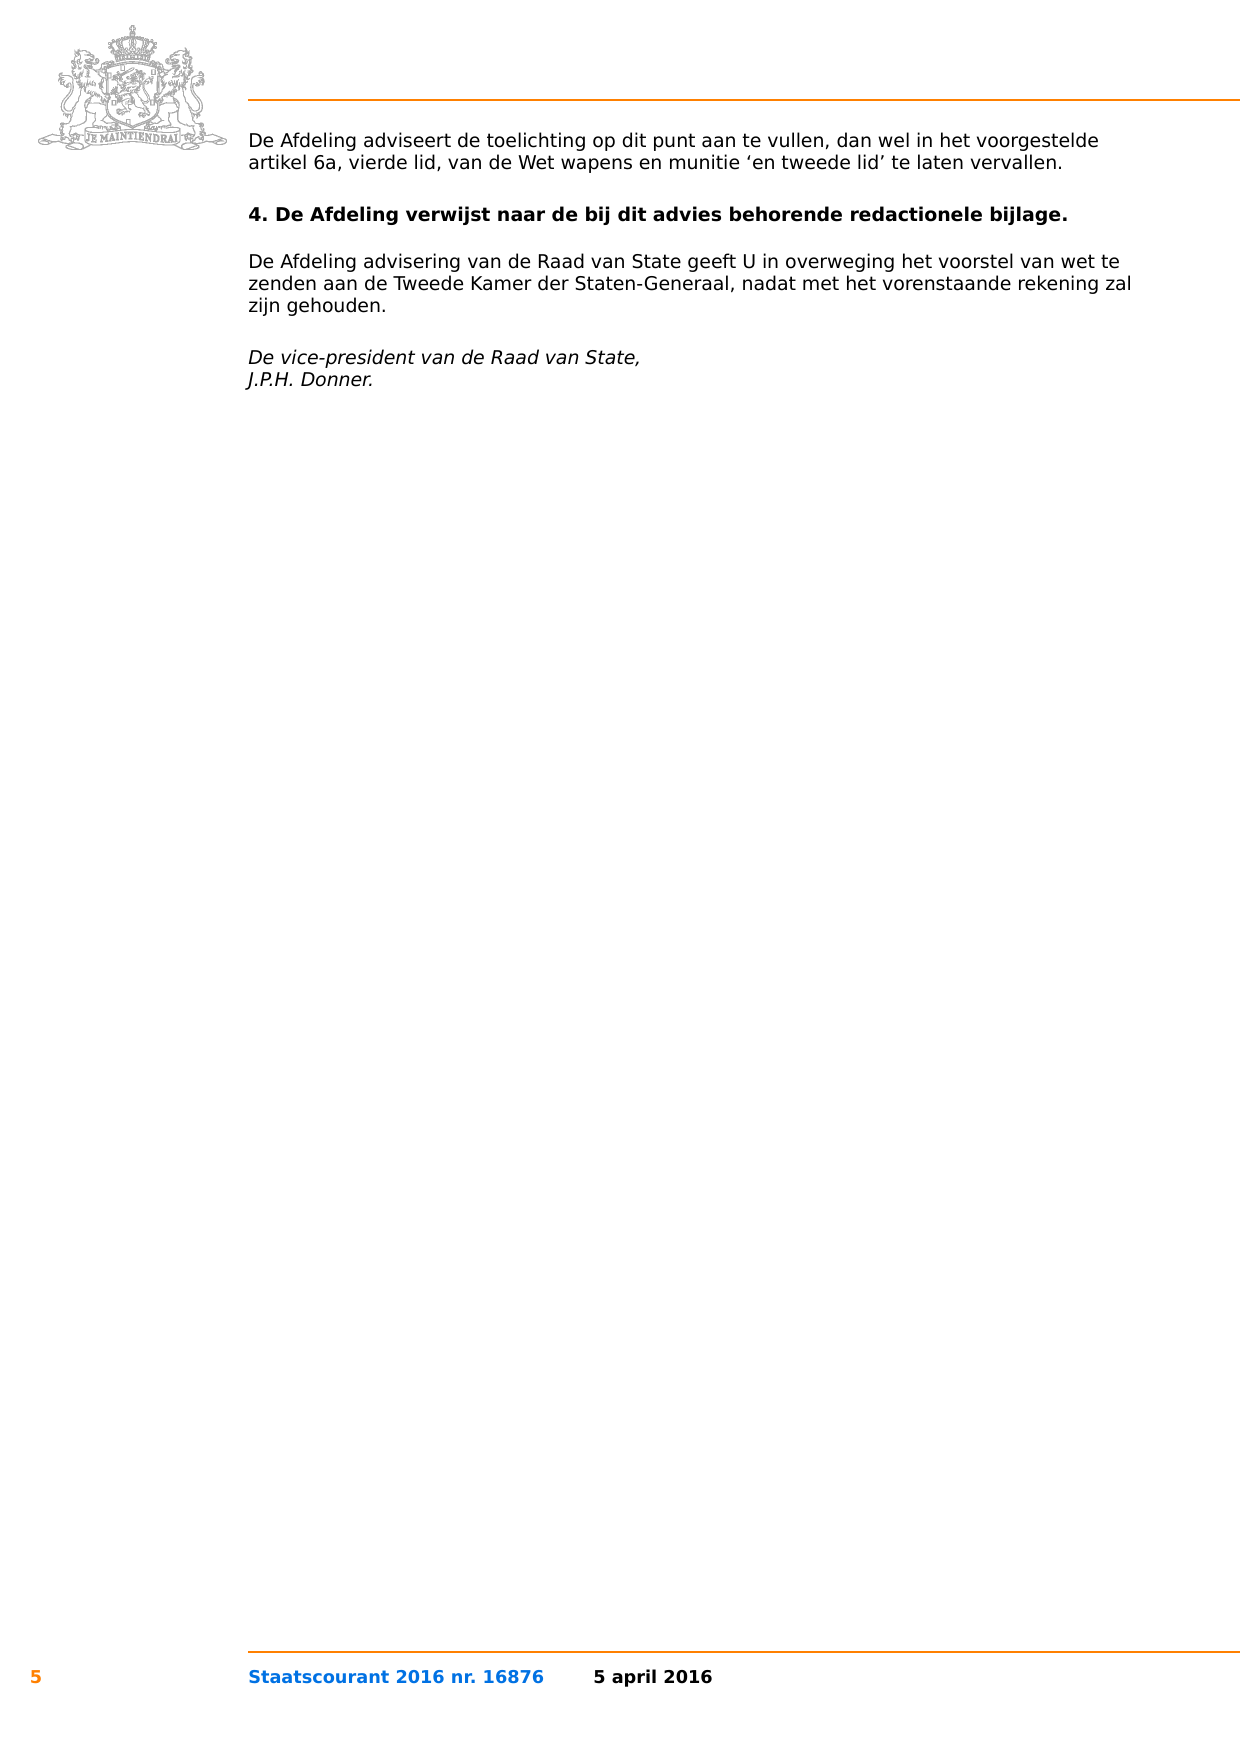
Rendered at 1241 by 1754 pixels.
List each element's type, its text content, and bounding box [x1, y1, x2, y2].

text De Afdeling advisering van de Raad van State geeft U in overweging het voorstel van wet te zenden aan de Tweede Kamer der Staten-Generaal, nadat met het vorenstaande rekening zal zijn gehouden. [248, 251, 1163, 317]
picture [38, 25, 227, 150]
subtitle 4. De Afdeling verwijst naar de bij dit advies behorende redactionele bijlage. [248, 204, 1163, 226]
text De Afdeling adviseert de toelichting op dit punt aan te vullen, dan wel in het voorgestelde artikel 6a, vierde lid, van de Wet wapens en munitie ‘en tweede lid’ te laten vervallen. [248, 130, 1163, 174]
text De vice-president van de Raad van State, J.P.H. Donner. [248, 347, 1163, 391]
